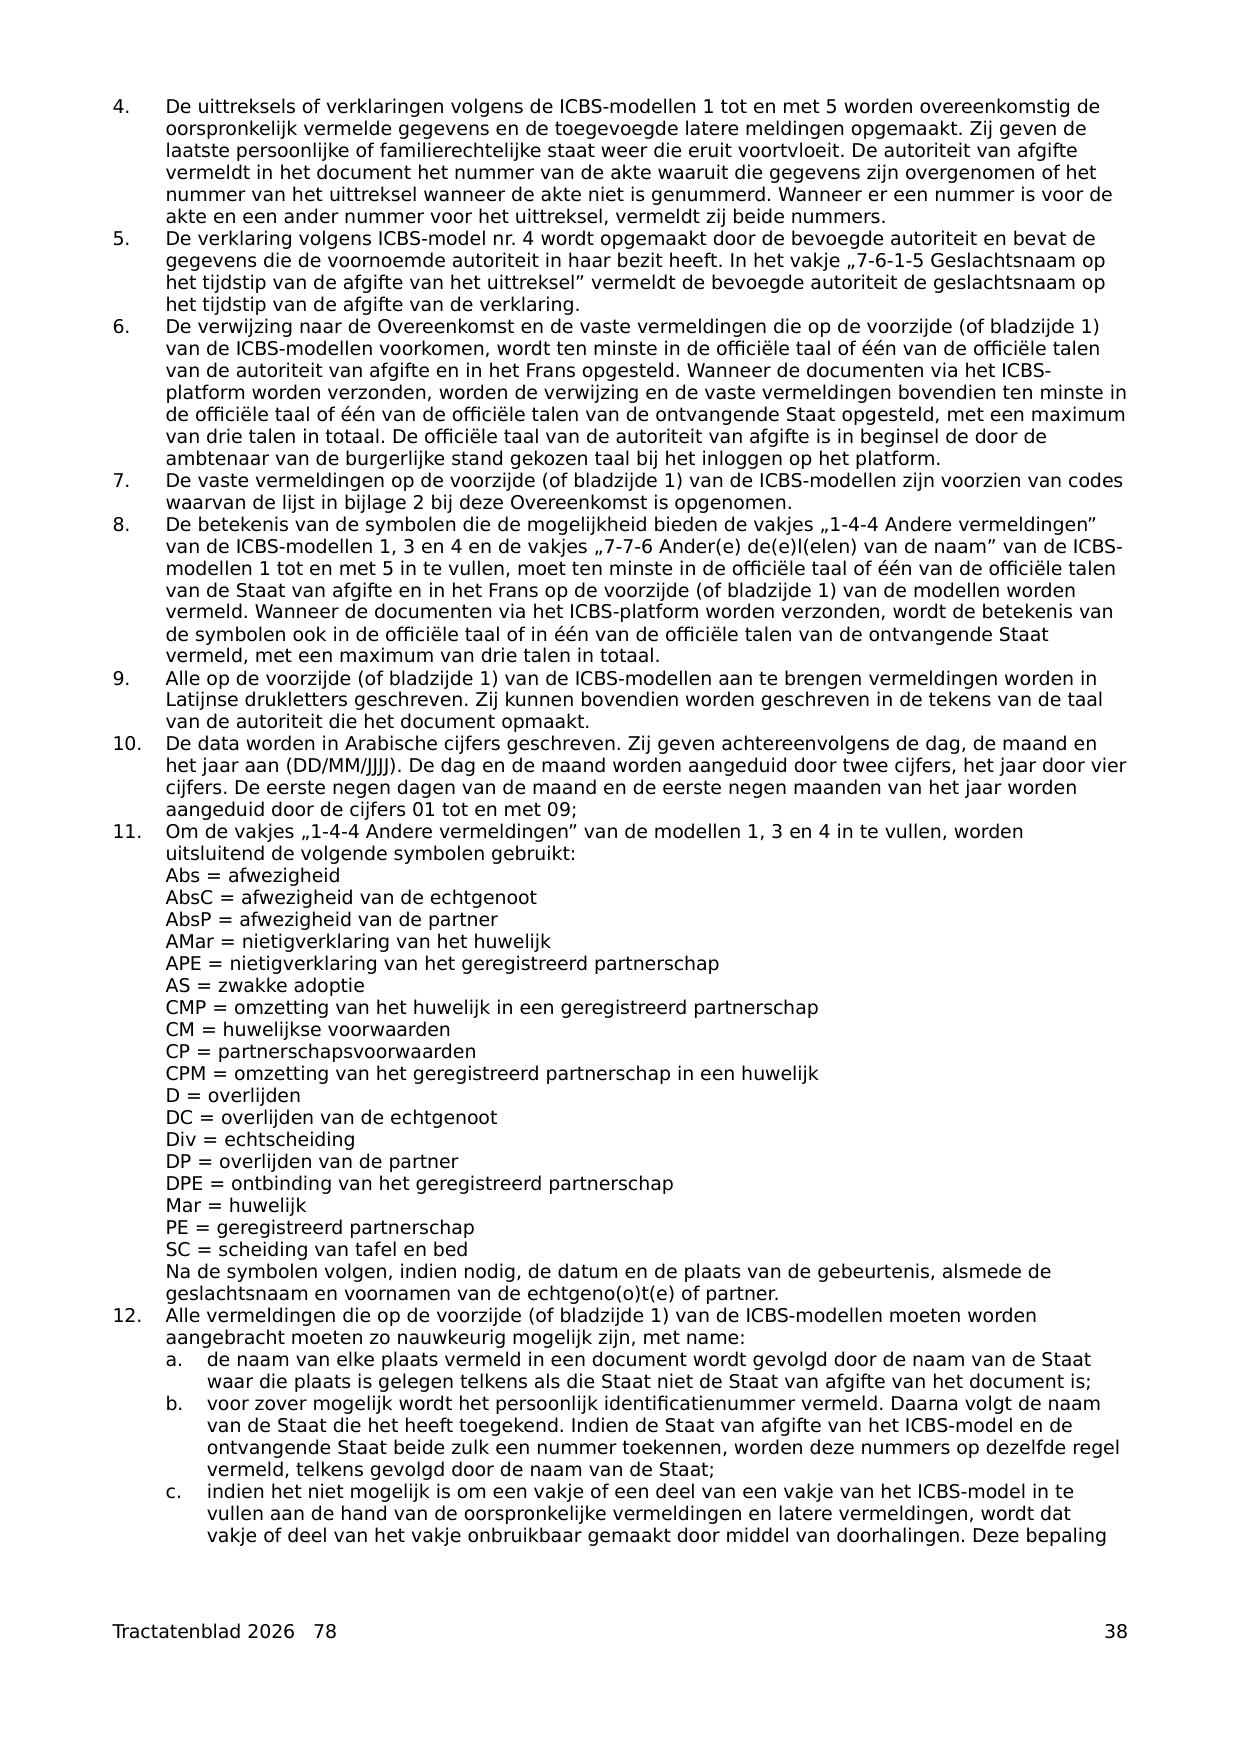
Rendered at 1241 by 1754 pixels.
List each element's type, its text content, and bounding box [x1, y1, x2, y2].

text AbsP = afwezigheid van de partner [165, 909, 1128, 931]
text b. voor zover mogelijk wordt het persoonlijk identificatienummer vermeld. Daarna volgt de naam van de Staat die het heeft toegekend. Indien de Staat van afgifte van het ICBS-model en de ontvangende Staat beide zulk een nummer toekennen, worden deze nummers op dezelfde regel vermeld, telkens gevolgd door de naam van de Staat; [165, 1393, 1128, 1481]
text Na de symbolen volgen, indien nodig, de datum en de plaats van de gebeurtenis, alsmede de geslachtsnaam en voornamen van de echtgeno(o)t(e) of partner. [165, 1261, 1128, 1305]
text 12. Alle vermeldingen die op de voorzijde (of bladzijde 1) van de ICBS-modellen moeten worden aangebracht moeten zo nauwkeurig mogelijk zijn, met name: [112, 1305, 1128, 1349]
text DP = overlijden van de partner [165, 1151, 1128, 1173]
text CMP = omzetting van het huwelijk in een geregistreerd partnerschap [165, 997, 1128, 1019]
text a. de naam van elke plaats vermeld in een document wordt gevolgd door de naam van de Staat waar die plaats is gelegen telkens als die Staat niet de Staat van afgifte van het document is; [165, 1349, 1128, 1393]
text Mar = huwelijk [165, 1195, 1128, 1217]
text DC = overlijden van de echtgenoot [165, 1107, 1128, 1129]
text c. indien het niet mogelijk is om een vakje of een deel van een vakje van het ICBS-model in te vullen aan de hand van de oorspronkelijke vermeldingen en latere vermeldingen, wordt dat vakje of deel van het vakje onbruikbaar gemaakt door middel van doorhalingen. Deze bepaling [165, 1481, 1128, 1547]
text AMar = nietigverklaring van het huwelijk [165, 931, 1128, 953]
text Div = echtscheiding [165, 1129, 1128, 1151]
text CP = partnerschapsvoorwaarden [165, 1041, 1128, 1063]
text 6. De verwijzing naar de Overeenkomst en de vaste vermeldingen die op de voorzijde (of bladzijde 1) van de ICBS-modellen voorkomen, wordt ten minste in de officiële taal of één van de officiële talen van de autoriteit van afgifte en in het Frans opgesteld. Wanneer de documenten via het ICBS-platform worden verzonden, worden de verwijzing en de vaste vermeldingen bovendien ten minste in de officiële taal of één van de officiële talen van de ontvangende Staat opgesteld, met een maximum van drie talen in totaal. De officiële taal van de autoriteit van afgifte is in beginsel de door de ambtenaar van de burgerlijke stand gekozen taal bij het inloggen op het platform. [112, 316, 1128, 469]
text 9. Alle op de voorzijde (of bladzijde 1) van de ICBS-modellen aan te brengen vermeldingen worden in Latijnse drukletters geschreven. Zij kunnen bovendien worden geschreven in de tekens van de taal van de autoriteit die het document opmaakt. [112, 667, 1128, 733]
text D = overlijden [165, 1085, 1128, 1107]
text 10. De data worden in Arabische cijfers geschreven. Zij geven achtereenvolgens de dag, de maand en het jaar aan (DD/MM/JJJJ). De dag en de maand worden aangeduid door twee cijfers, het jaar door vier cijfers. De eerste negen dagen van de maand en de eerste negen maanden van het jaar worden aangeduid door de cijfers 01 tot en met 09; [112, 733, 1128, 821]
text 11. Om de vakjes „1-4-4 Andere vermeldingen” van de modellen 1, 3 en 4 in te vullen, worden uitsluitend de volgende symbolen gebruikt: [112, 821, 1128, 865]
text 7. De vaste vermeldingen op de voorzijde (of bladzijde 1) van de ICBS-modellen zijn voorzien van codes waarvan de lijst in bijlage 2 bij deze Overeenkomst is opgenomen. [112, 469, 1128, 513]
text AS = zwakke adoptie [165, 975, 1128, 997]
text Abs = afwezigheid [165, 865, 1128, 887]
text 5. De verklaring volgens ICBS-model nr. 4 wordt opgemaakt door de bevoegde autoriteit en bevat de gegevens die de voornoemde autoriteit in haar bezit heeft. In het vakje „7-6-1-5 Geslachtsnaam op het tijdstip van de afgifte van het uittreksel” vermeldt de bevoegde autoriteit de geslachtsnaam op het tijdstip van de afgifte van de verklaring. [112, 228, 1128, 316]
text PE = geregistreerd partnerschap [165, 1217, 1128, 1239]
text CPM = omzetting van het geregistreerd partnerschap in een huwelijk [165, 1063, 1128, 1085]
text 4. De uittreksels of verklaringen volgens de ICBS-modellen 1 tot en met 5 worden overeenkomstig de oorspronkelijk vermelde gegevens en de toegevoegde latere meldingen opgemaakt. Zij geven de laatste persoonlijke of familierechtelijke staat weer die eruit voortvloeit. De autoriteit van afgifte vermeldt in het document het nummer van de akte waaruit die gegevens zijn overgenomen of het nummer van het uittreksel wanneer de akte niet is genummerd. Wanneer er een nummer is voor de akte en een ander nummer voor het uittreksel, vermeldt zij beide nummers. [112, 96, 1128, 228]
text DPE = ontbinding van het geregistreerd partnerschap [165, 1173, 1128, 1195]
text 8. De betekenis van de symbolen die de mogelijkheid bieden de vakjes „1-4-4 Andere vermeldingen” van de ICBS-modellen 1, 3 en 4 en de vakjes „7-7-6 Ander(e) de(e)l(elen) van de naam” van de ICBS-modellen 1 tot en met 5 in te vullen, moet ten minste in de officiële taal of één van de officiële talen van de Staat van afgifte en in het Frans op de voorzijde (of bladzijde 1) van de modellen worden vermeld. Wanneer de documenten via het ICBS-platform worden verzonden, wordt de betekenis van de symbolen ook in de officiële taal of in één van de officiële talen van de ontvangende Staat vermeld, met een maximum van drie talen in totaal. [112, 513, 1128, 667]
text SC = scheiding van tafel en bed [165, 1239, 1128, 1261]
text AbsC = afwezigheid van de echtgenoot [165, 887, 1128, 909]
text CM = huwelijkse voorwaarden [165, 1019, 1128, 1041]
text APE = nietigverklaring van het geregistreerd partnerschap [165, 953, 1128, 975]
